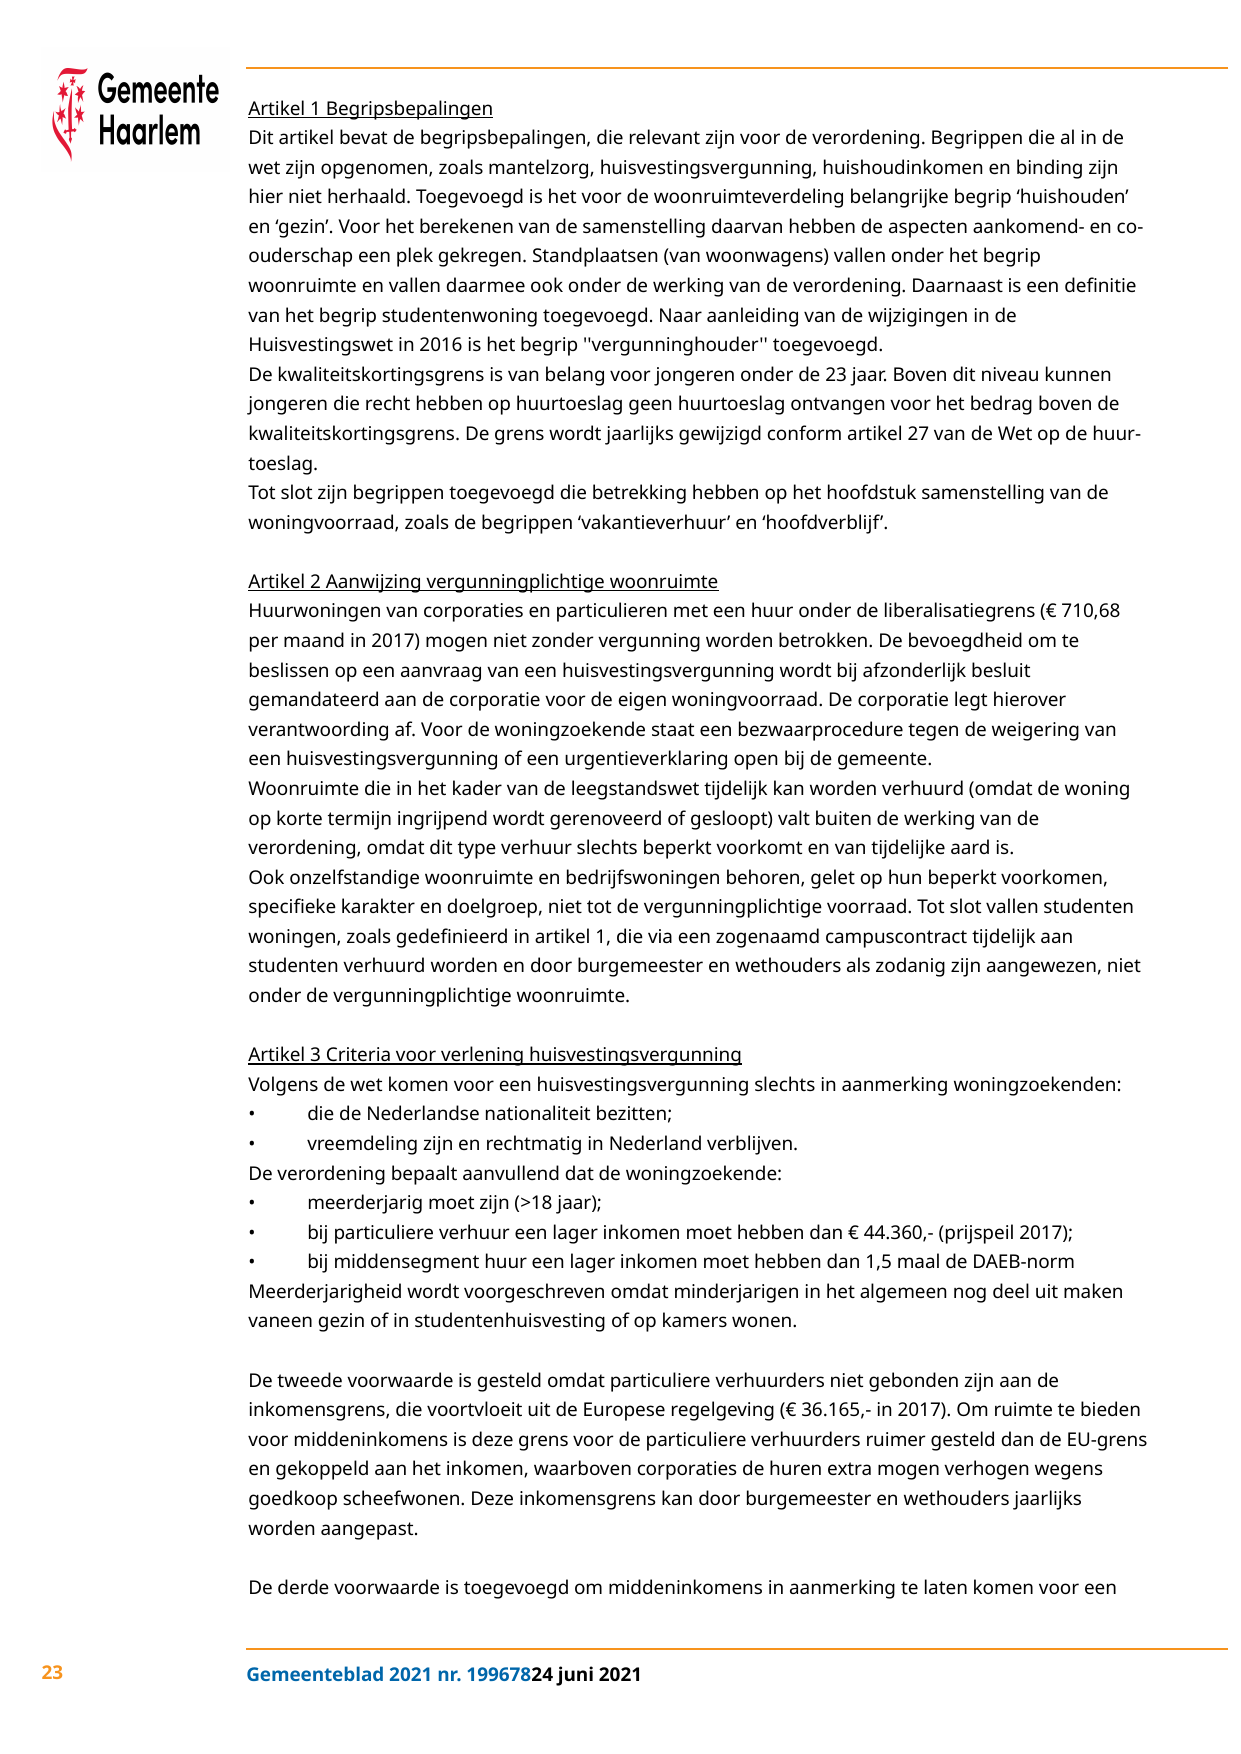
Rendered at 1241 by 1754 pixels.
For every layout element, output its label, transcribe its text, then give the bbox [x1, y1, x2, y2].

text De derde voorwaarde is toegevoegd om middeninkomens in aanmerking te laten komen voor een [248, 1574, 1152, 1600]
picture [41, 47, 231, 172]
text De tweede voorwaarde is gesteld omdat particuliere verhuurders niet gebonden zijn aan de inkomensgrens, die voortvloeit uit de Europese regelgeving (€ 36.165,- in 2017). Om ruimte te bieden voor middeninkomens is deze grens voor de particuliere verhuurders ruimer gesteld dan de EU-grens en gekoppeld aan het inkomen, waarboven corporaties de huren extra mogen verhogen wegens goedkoop scheefwonen. Deze inkomensgrens kan door burgemeester en wethouders jaarlijks worden aangepast. [248, 1367, 1152, 1541]
text Dit artikel bevat de begripsbepalingen, die relevant zijn voor de verordening. Begrippen die al in de wet zijn opgenomen, zoals mantelzorg, huisvestingsvergunning, huishoudinkomen en binding zijn hier niet herhaald. Toegevoegd is het voor de woonruimteverdeling belangrijke begrip ‘huishouden’ en ‘gezin’. Voor het berekenen van de samenstelling daarvan hebben de aspecten aankomend- en co-ouderschap een plek gekregen. Standplaatsen (van woonwagens) vallen onder het begrip woonruimte en vallen daarmee ook onder de werking van de verordening. Daarnaast is een definitie van het begrip studentenwoning toegevoegd. Naar aanleiding van de wijzigingen in de Huisvestingswet in 2016 is het begrip ''vergunninghouder'' toegevoegd. [248, 124, 1152, 357]
text Meerderjarigheid wordt voorgeschreven omdat minderjarigen in het algemeen nog deel uit maken vaneen gezin of in studentenhuisvesting of op kamers wonen. [248, 1278, 1152, 1333]
text Ook onzelfstandige woonruimte en bedrijfswoningen behoren, gelet op hun beperkt voorkomen, specifieke karakter en doelgroep, niet tot de vergunningplichtige voorraad. Tot slot vallen studenten woningen, zoals gedefinieerd in artikel 1, die via een zogenaamd campuscontract tijdelijk aan studenten verhuurd worden en door burgemeester en wethouders als zodanig zijn aangewezen, niet onder de vergunningplichtige woonruimte. [248, 864, 1152, 1008]
list bij particuliere verhuur een lager inkomen moet hebben dan € 44.360,- (prijspeil 2017); [248, 1219, 1152, 1245]
text Tot slot zijn begrippen toegevoegd die betrekking hebben op het hoofdstuk samenstelling van de woningvoorraad, zoals de begrippen ‘vakantieverhuur’ en ‘hoofdverblijf’. [248, 479, 1152, 535]
text Huurwoningen van corporaties en particulieren met een huur onder de liberalisatiegrens (€ 710,68 per maand in 2017) mogen niet zonder vergunning worden betrokken. De bevoegdheid om te beslissen op een aanvraag van een huisvestingsvergunning wordt bij afzonderlijk besluit gemandateerd aan de corporatie voor de eigen woningvoorraad. De corporatie legt hierover verantwoording af. Voor de woningzoekende staat een bezwaarprocedure tegen de weigering van een huisvestingsvergunning of een urgentieverklaring open bij de gemeente. [248, 598, 1152, 771]
text Artikel 3 Criteria voor verlening huisvestingsvergunning [248, 1041, 1152, 1067]
text De kwaliteitskortingsgrens is van belang voor jongeren onder de 23 jaar. Boven dit niveau kunnen jongeren die recht hebben op huurtoeslag geen huurtoeslag ontvangen voor het bedrag boven de kwaliteitskortingsgrens. De grens wordt jaarlijks gewijzigd conform artikel 27 van de Wet op de huur-toeslag. [248, 361, 1152, 476]
list die de Nederlandse nationaliteit bezitten; [248, 1101, 1152, 1126]
text Woonruimte die in het kader van de leegstandswet tijdelijk kan worden verhuurd (omdat de woning op korte termijn ingrijpend wordt gerenoveerd of gesloopt) valt buiten de werking van de verordening, omdat dit type verhuur slechts beperkt voorkomt en van tijdelijke aard is. [248, 775, 1152, 860]
list meerderjarig moet zijn (>18 jaar); [248, 1189, 1152, 1215]
text Artikel 1 Begripsbepalingen [248, 95, 1152, 121]
list bij middensegment huur een lager inkomen moet hebben dan 1,5 maal de DAEB-norm [248, 1248, 1152, 1274]
text Artikel 2 Aanwijzing vergunningplichtige woonruimte [248, 568, 1152, 594]
text De verordening bepaalt aanvullend dat de woningzoekende: [248, 1160, 1152, 1186]
list vreemdeling zijn en rechtmatig in Nederland verblijven. [248, 1130, 1152, 1156]
text Volgens de wet komen voor een huisvestingsvergunning slechts in aanmerking woningzoekenden: [248, 1071, 1152, 1097]
